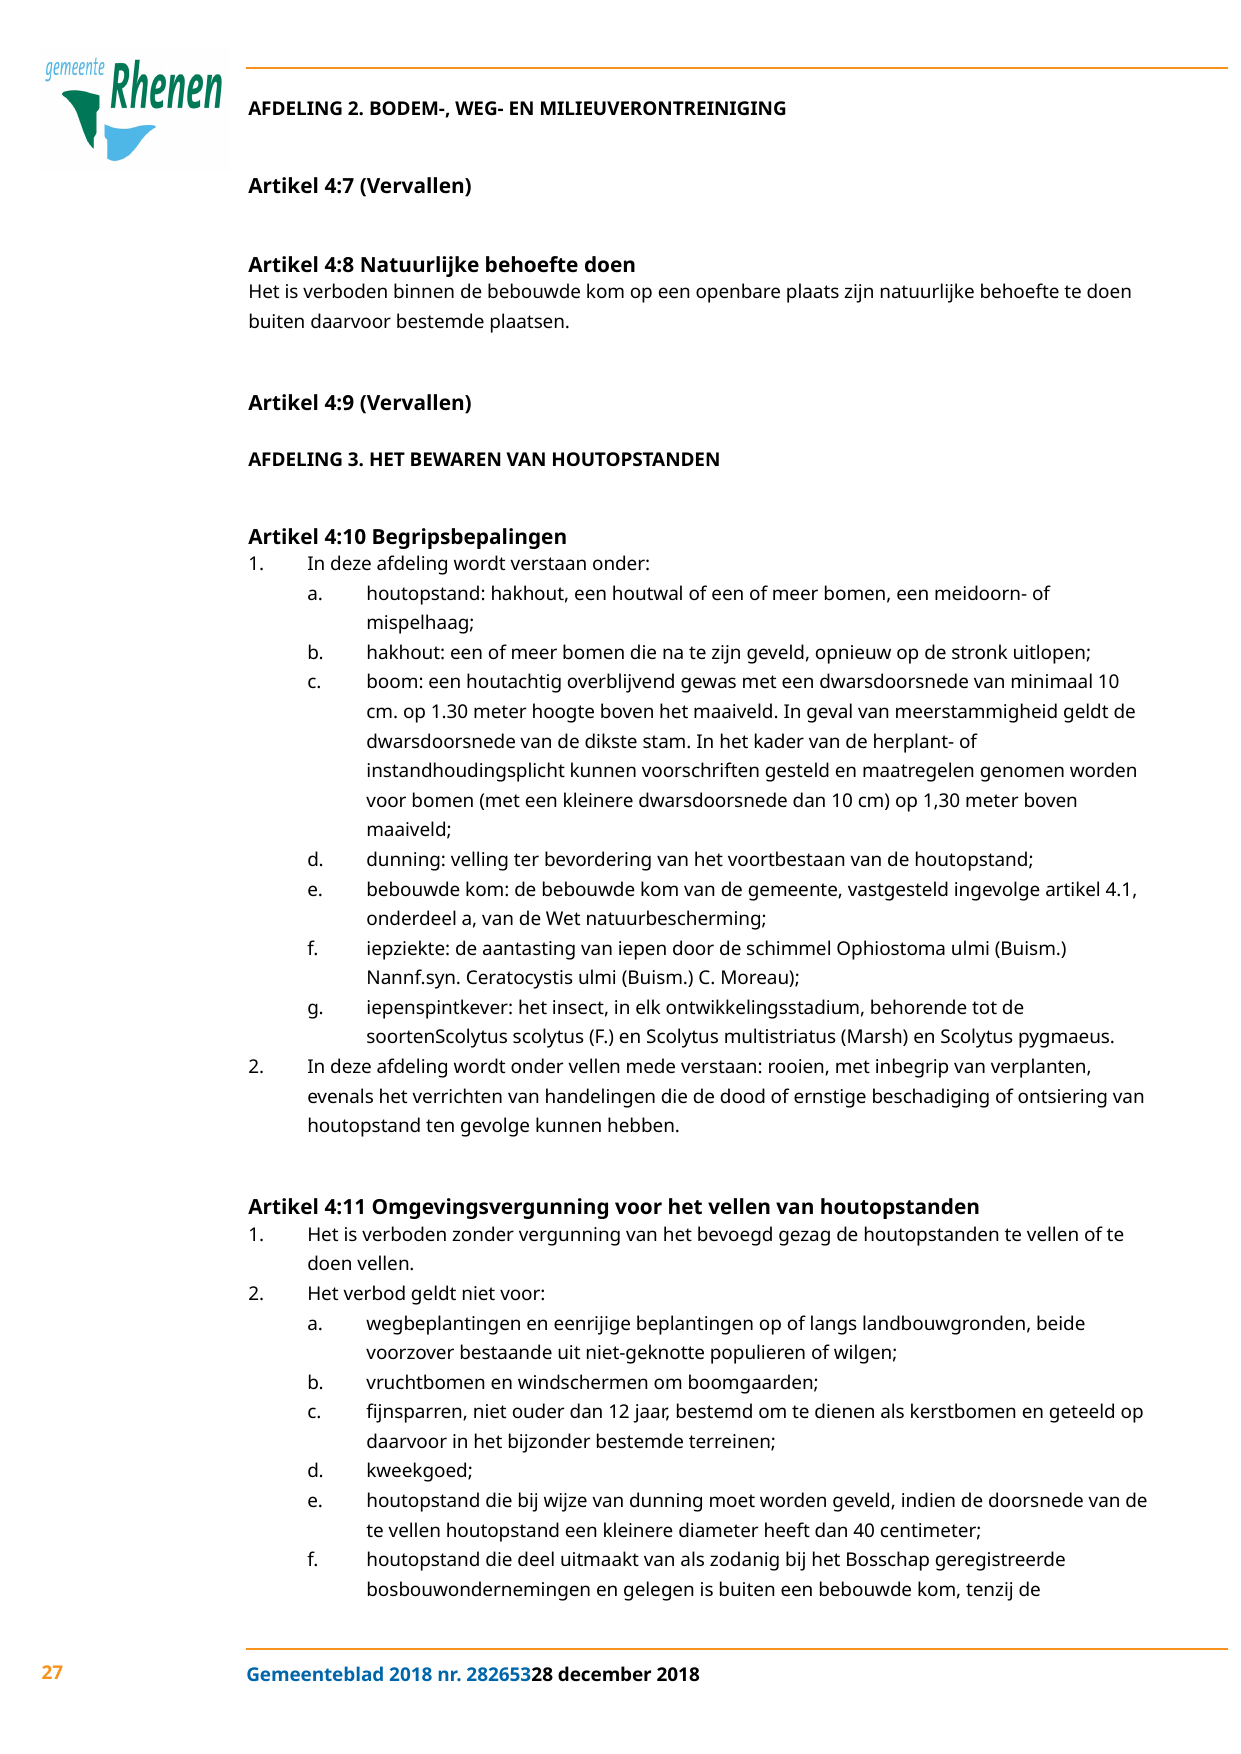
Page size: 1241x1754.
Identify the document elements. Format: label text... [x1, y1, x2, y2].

list wegbeplantingen en eenrijige beplantingen op of langs landbouwgronden, beide voorzover bestaande uit niet-geknotte populieren of wilgen; [307, 1310, 1152, 1365]
list hakhout: een of meer bomen die na te zijn geveld, opnieuw op de stronk uitlopen; [307, 639, 1152, 665]
list vruchtbomen en windschermen om boomgaarden; [307, 1369, 1152, 1394]
text Artikel 4:9 (Vervallen) [248, 388, 1152, 416]
text Artikel 4:7 (Vervallen) [248, 171, 1152, 199]
text Artikel 4:10 Begripsbepalingen [248, 522, 1152, 550]
list houtopstand die bij wijze van dunning moet worden geveld, indien de doorsnede van de te vellen houtopstand een kleinere diameter heeft dan 40 centimeter; [307, 1487, 1152, 1542]
list In deze afdeling wordt onder vellen mede verstaan: rooien, met inbegrip van verplanten, evenals het verrichten van handelingen die de dood of ernstige beschadiging of ontsiering van houtopstand ten gevolge kunnen hebben. [248, 1053, 1152, 1138]
text Artikel 4:11 Omgevingsvergunning voor het vellen van houtopstanden [248, 1192, 1152, 1221]
text AFDELING 3. HET BEWAREN VAN HOUTOPSTANDEN [248, 446, 1152, 472]
list boom: een houtachtig overblijvend gewas met een dwarsdoorsnede van minimaal 10 cm. op 1.30 meter hoogte boven het maaiveld. In geval van meerstammigheid geldt de dwarsdoorsnede van de dikste stam. In het kader van de herplant- of instandhoudingsplicht kunnen voorschriften gesteld en maatregelen genomen worden voor bomen (met een kleinere dwarsdoorsnede dan 10 cm) op 1,30 meter boven maaiveld; [307, 669, 1152, 842]
list houtopstand die deel uitmaakt van als zodanig bij het Bosschap geregistreerde bosbouwondernemingen en gelegen is buiten een bebouwde kom, tenzij de [307, 1546, 1152, 1602]
list houtopstand: hakhout, een houtwal of een of meer bomen, een meidoorn- of mispelhaag; [307, 580, 1152, 635]
list dunning: velling ter bevordering van het voortbestaan van de houtopstand; [307, 846, 1152, 872]
list Het is verboden zonder vergunning van het bevoegd gezag de houtopstanden te vellen of te doen vellen. [248, 1221, 1152, 1276]
picture [41, 47, 231, 172]
list Het verbod geldt niet voor: [248, 1280, 1152, 1306]
text AFDELING 2. BODEM-, WEG- EN MILIEUVERONTREINIGING [248, 95, 1152, 121]
list In deze afdeling wordt verstaan onder: [248, 550, 1152, 576]
list iepenspintkever: het insect, in elk ontwikkelingsstadium, behorende tot de soortenScolytus scolytus (F.) en Scolytus multistriatus (Marsh) en Scolytus pygmaeus. [307, 994, 1152, 1049]
list kweekgoed; [307, 1458, 1152, 1483]
list fijnsparren, niet ouder dan 12 jaar, bestemd om te dienen als kerstbomen en geteeld op daarvoor in het bijzonder bestemde terreinen; [307, 1398, 1152, 1454]
list iepziekte: de aantasting van iepen door de schimmel Ophiostoma ulmi (Buism.) Nannf.syn. Ceratocystis ulmi (Buism.) C. Moreau); [307, 935, 1152, 990]
text Het is verboden binnen de bebouwde kom op een openbare plaats zijn natuurlijke behoefte te doen buiten daarvoor bestemde plaatsen. [248, 278, 1152, 333]
text Artikel 4:8 Natuurlijke behoefte doen [248, 250, 1152, 278]
list bebouwde kom: de bebouwde kom van de gemeente, vastgesteld ingevolge artikel 4.1, onderdeel a, van de Wet natuurbescherming; [307, 876, 1152, 931]
